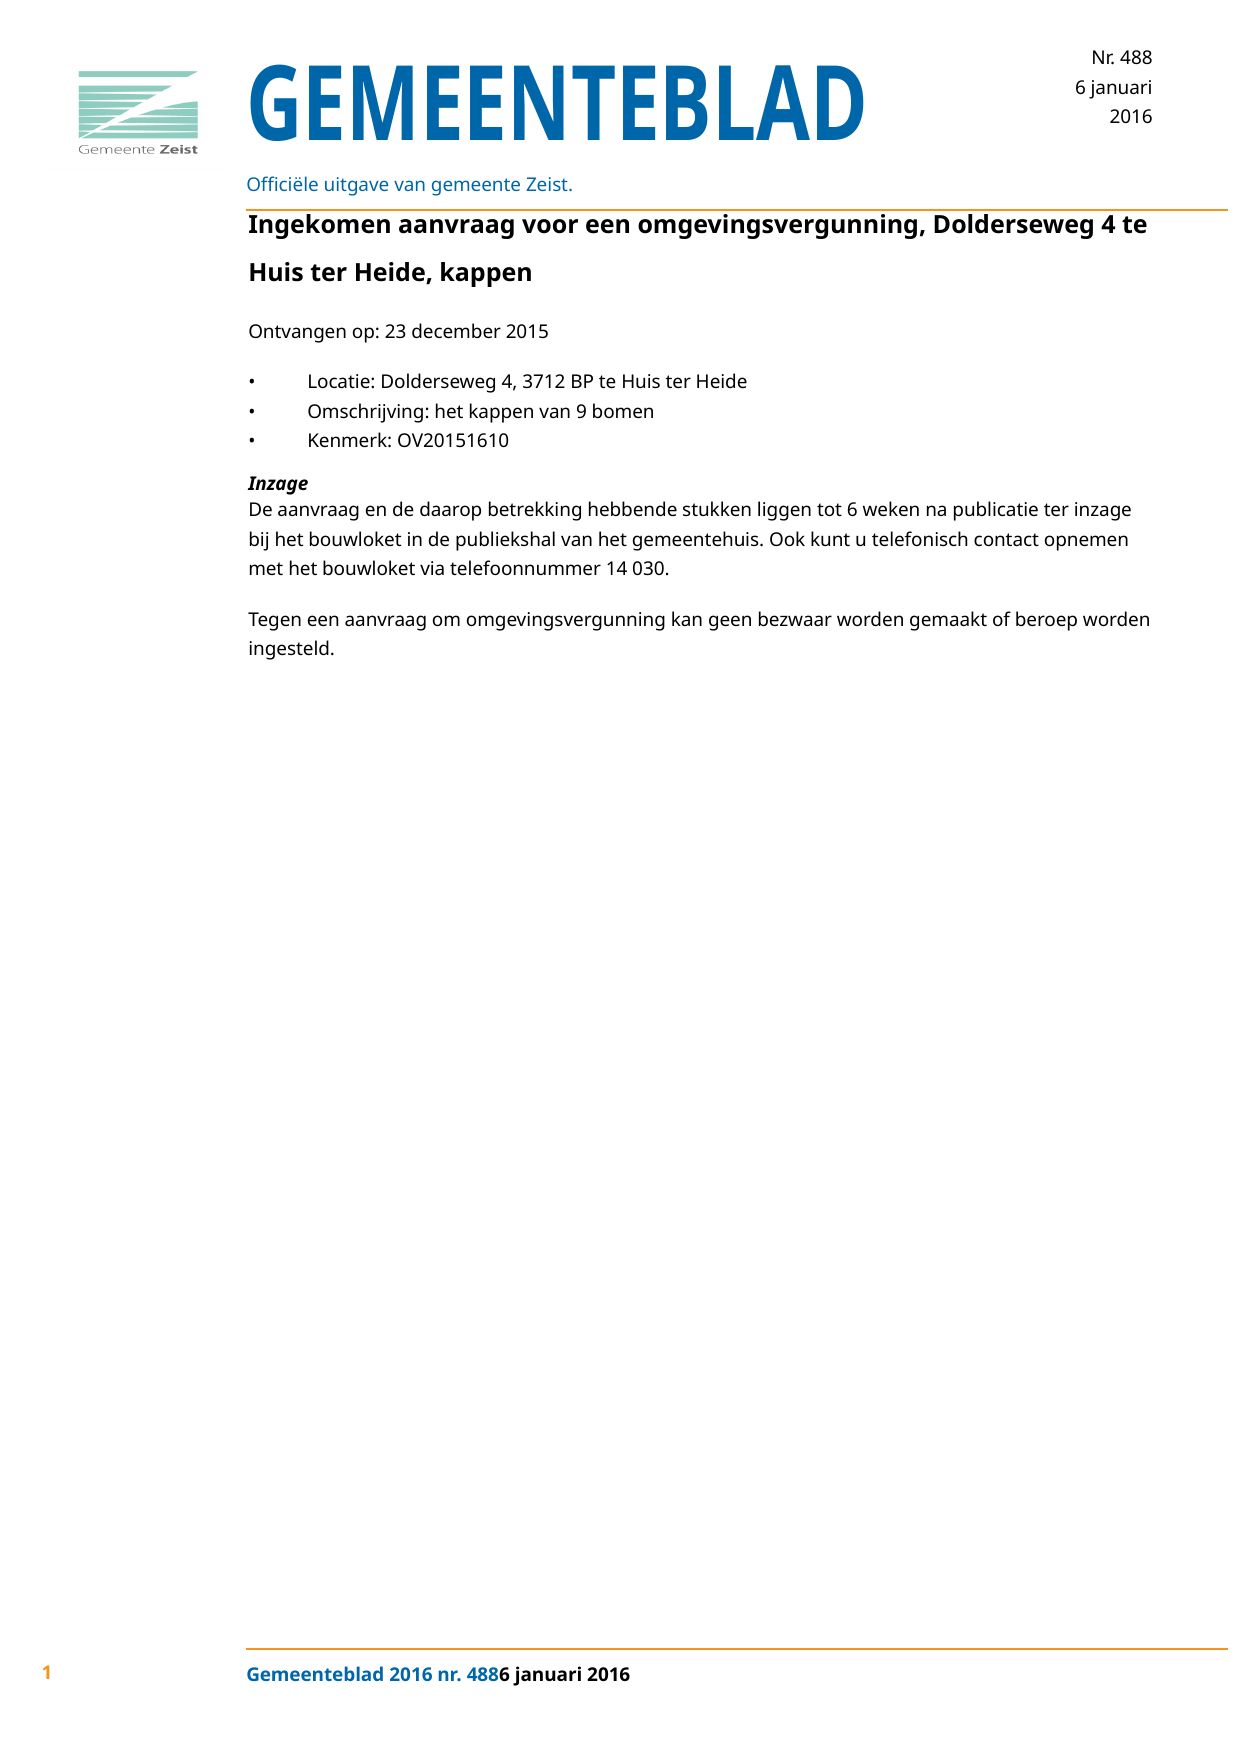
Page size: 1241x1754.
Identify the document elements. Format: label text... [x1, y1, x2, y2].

text Ontvangen op: 23 december 2015 [248, 318, 1152, 344]
text Tegen een aanvraag om omgevingsvergunning kan geen bezwaar worden gemaakt of beroep worden ingesteld. [248, 606, 1152, 661]
text De aanvraag en de daarop betrekking hebbende stukken liggen tot 6 weken na publicatie ter inzage bij het bouwloket in de publiekshal van het gemeentehuis. Ook kunt u telefonisch contact opnemen met het bouwloket via telefoonnummer 14 030. [248, 496, 1152, 581]
text Inzage [248, 471, 1152, 496]
list Kenmerk: OV20151610 [248, 427, 1152, 453]
picture [41, 47, 231, 172]
text Ingekomen aanvraag voor een omgevingsvergunning, Dolderseweg 4 te Huis ter Heide, kappen [248, 211, 1152, 288]
list Locatie: Dolderseweg 4, 3712 BP te Huis ter Heide [248, 368, 1152, 394]
list Omschrijving: het kappen van 9 bomen [248, 398, 1152, 424]
